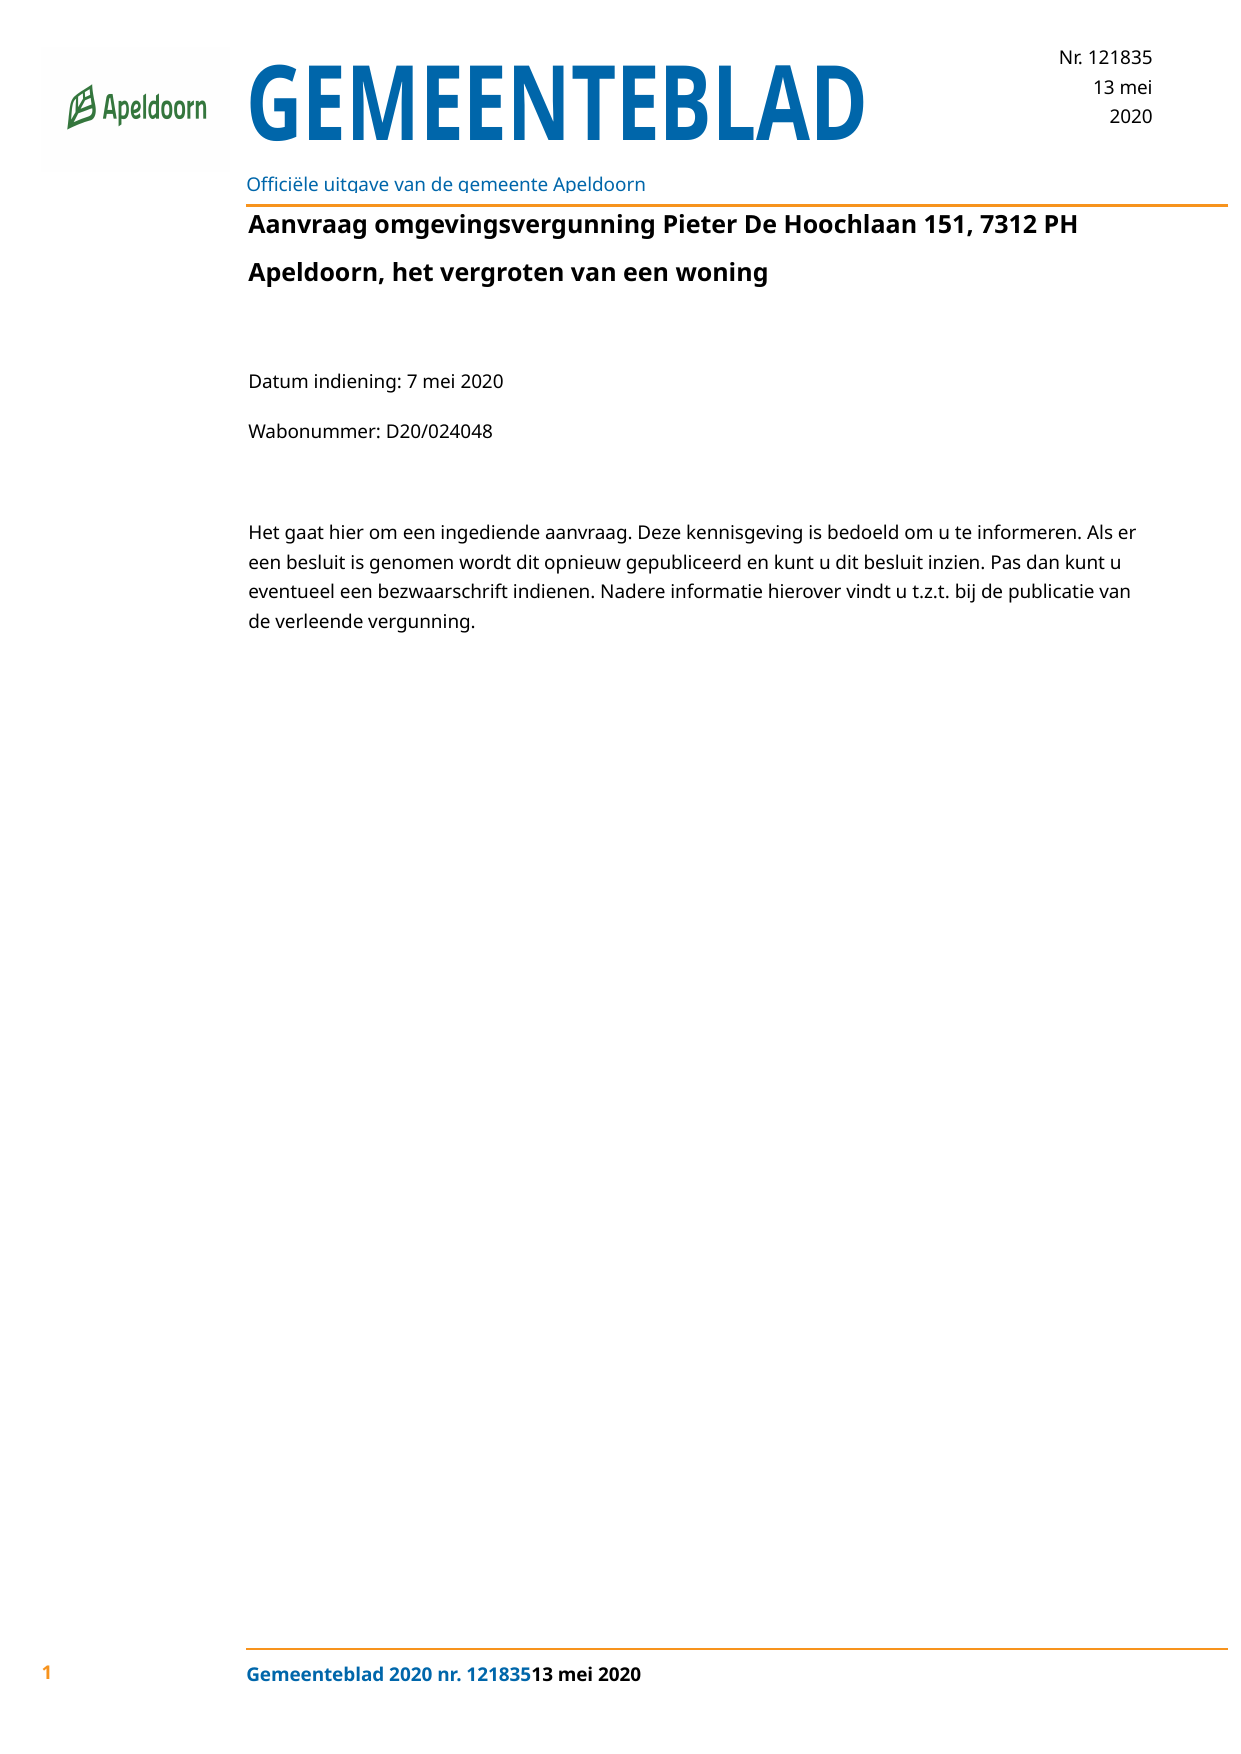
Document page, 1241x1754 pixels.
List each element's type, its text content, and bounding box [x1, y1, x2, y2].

text Aanvraag omgevingsvergunning Pieter De Hoochlaan 151, 7312 PH Apeldoorn, het vergroten van een woning [248, 207, 1152, 288]
text Het gaat hier om een ingediende aanvraag. Deze kennisgeving is bedoeld om u te informeren. Als er een besluit is genomen wordt dit opnieuw gepubliceerd en kunt u dit besluit inzien. Pas dan kunt u eventueel een bezwaarschrift indienen. Nadere informatie hierover vindt u t.z.t. bij de publicatie van de verleende vergunning. [248, 519, 1152, 634]
picture [41, 47, 231, 172]
text Datum indiening: 7 mei 2020 [248, 368, 1152, 394]
text Wabonummer: D20/024048 [248, 419, 1152, 444]
